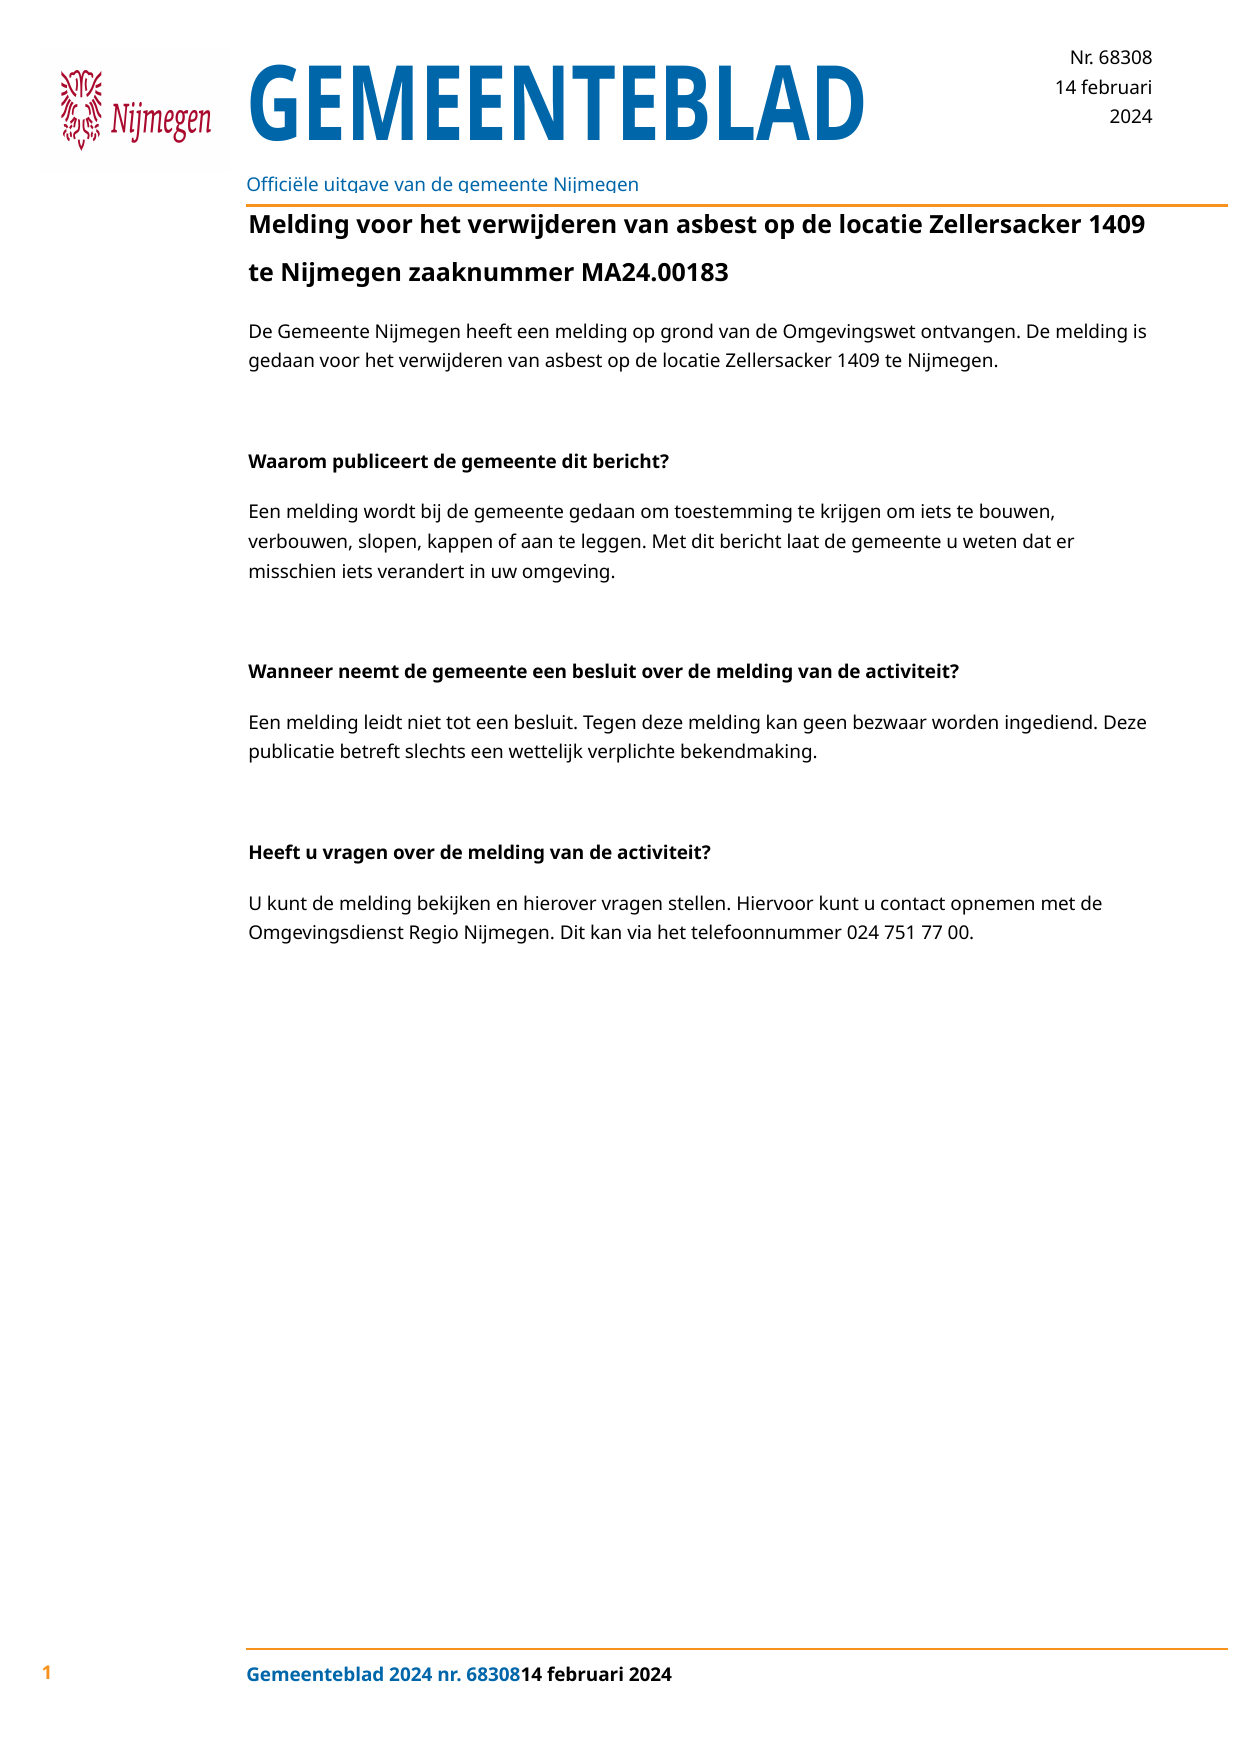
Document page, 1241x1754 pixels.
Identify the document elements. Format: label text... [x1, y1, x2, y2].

text De Gemeente Nijmegen heeft een melding op grond van de Omgevingswet ontvangen. De melding is gedaan voor het verwijderen van asbest op de locatie Zellersacker 1409 te Nijmegen. [248, 318, 1152, 373]
text Heeft u vragen over de melding van de activiteit? [248, 839, 1152, 865]
text Melding voor het verwijderen van asbest op de locatie Zellersacker 1409 te Nijmegen zaaknummer MA24.00183 [248, 207, 1152, 288]
text Wanneer neemt de gemeente een besluit over de melding van de activiteit? [248, 659, 1152, 684]
text Een melding wordt bij de gemeente gedaan om toestemming te krijgen om iets te bouwen, verbouwen, slopen, kappen of aan te leggen. Met dit bericht laat de gemeente u weten dat er misschien iets verandert in uw omgeving. [248, 499, 1152, 584]
text U kunt de melding bekijken en hierover vragen stellen. Hiervoor kunt u contact opnemen met de Omgevingsdienst Regio Nijmegen. Dit kan via het telefoonnummer 024 751 77 00. [248, 890, 1152, 945]
picture [41, 47, 231, 172]
text Een melding leidt niet tot een besluit. Tegen deze melding kan geen bezwaar worden ingediend. Deze publicatie betreft slechts een wettelijk verplichte bekendmaking. [248, 709, 1152, 764]
text Waarom publiceert de gemeente dit bericht? [248, 448, 1152, 474]
